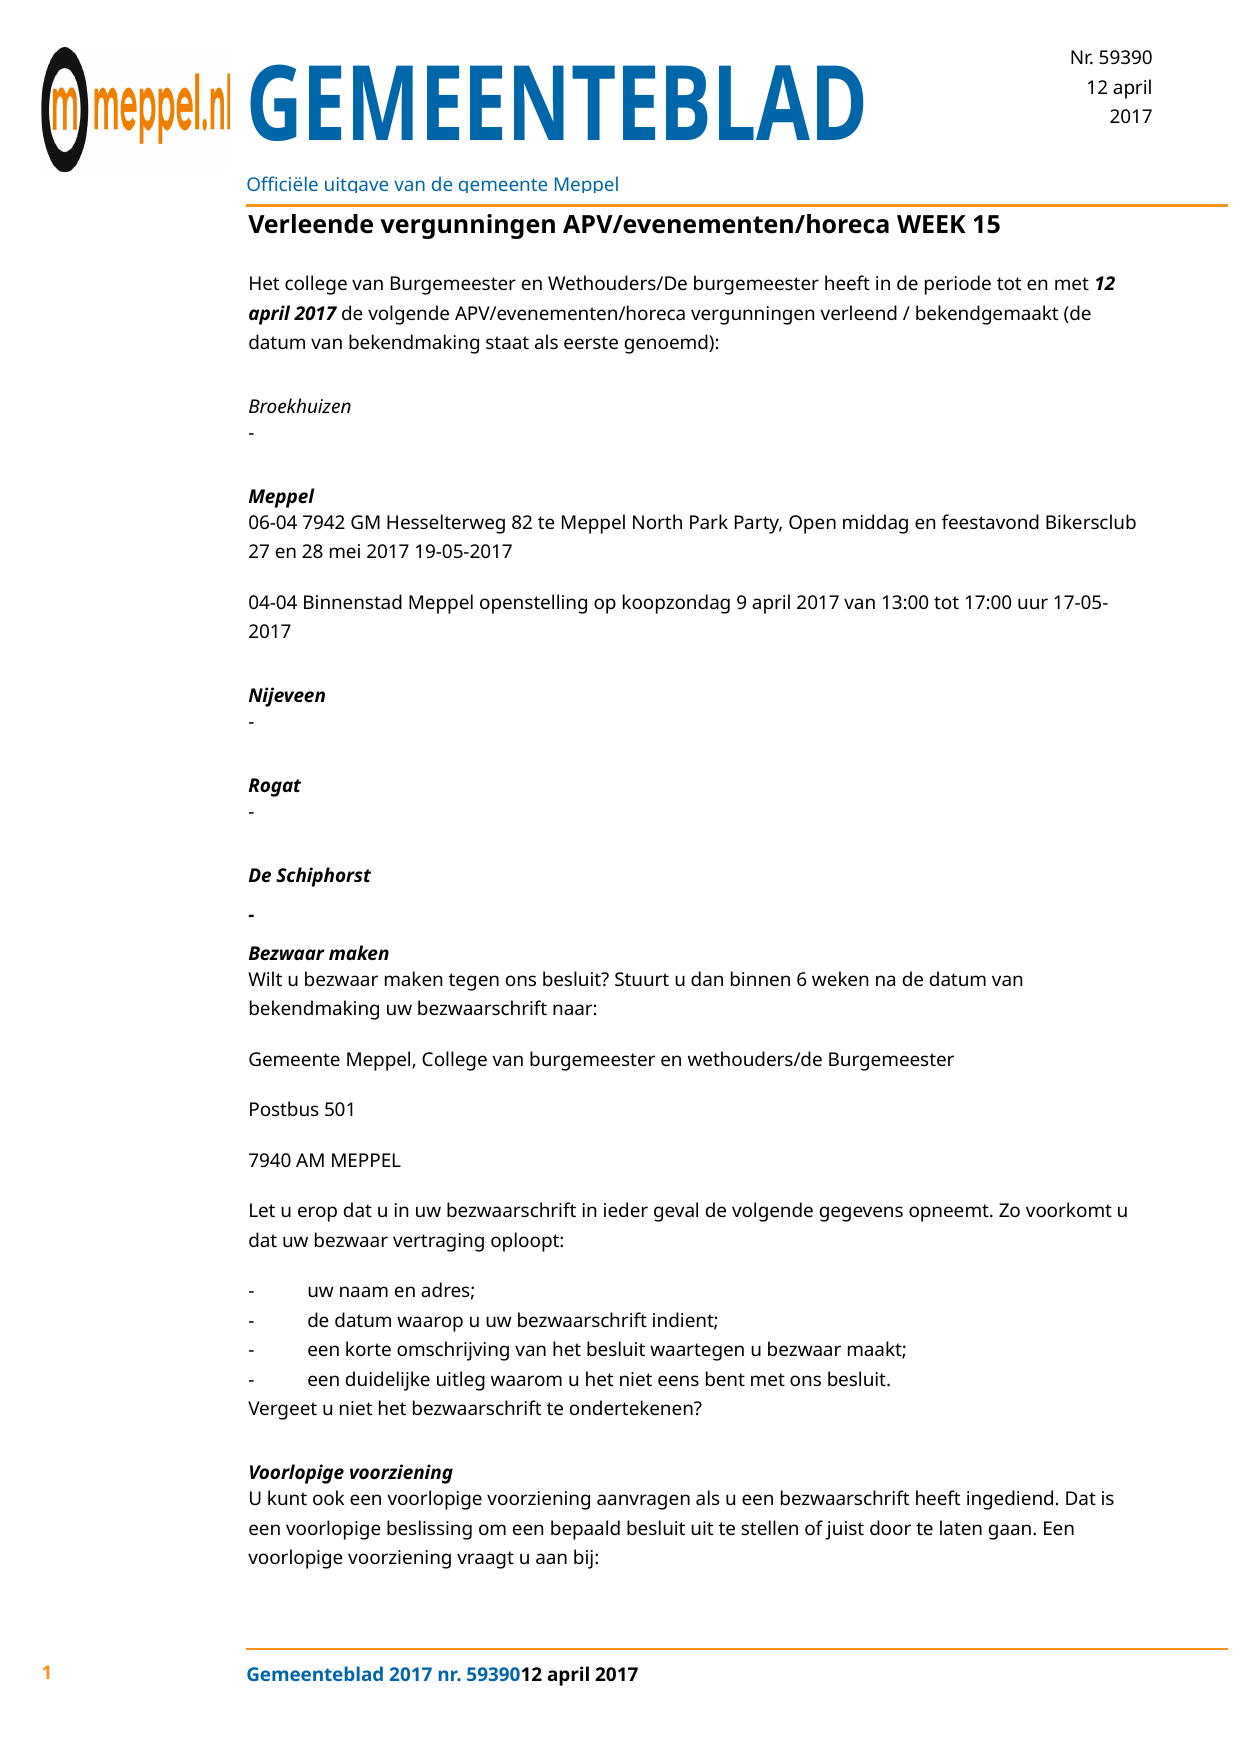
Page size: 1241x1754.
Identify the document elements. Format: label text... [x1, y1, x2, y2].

text Let u erop dat u in uw bezwaarschrift in ieder geval de volgende gegevens opneemt. Zo voorkomt u dat uw bezwaar vertraging oploopt: [248, 1197, 1152, 1253]
text Wilt u bezwaar maken tegen ons besluit? Stuurt u dan binnen 6 weken na de datum van bekendmaking uw bezwaarschrift naar: [248, 966, 1152, 1021]
list uw naam en adres; [248, 1277, 1152, 1303]
list een duidelijke uitleg waarom u het niet eens bent met ons besluit. [248, 1366, 1152, 1392]
text Verleende vergunningen APV/evenementen/horeca WEEK 15 [248, 207, 1152, 241]
text 7940 AM MEPPEL [248, 1147, 1152, 1173]
text Het college van Burgemeester en Wethouders/De burgemeester heeft in de periode tot en met 12 april 2017 de volgende APV/evenementen/horeca vergunningen verleend / bekendgemaakt (de datum van bekendmaking staat als eerste genoemd): [248, 270, 1152, 355]
text - [248, 708, 1152, 734]
picture [41, 47, 231, 172]
text - [248, 901, 1152, 927]
text Rogat [248, 772, 1152, 798]
text - [248, 798, 1152, 823]
text Postbus 501 [248, 1096, 1152, 1122]
text Bezwaar maken [248, 940, 1152, 966]
list een korte omschrijving van het besluit waartegen u bezwaar maakt; [248, 1336, 1152, 1362]
text Voorlopige voorziening [248, 1459, 1152, 1485]
text Nijeveen [248, 682, 1152, 708]
text 04-04 Binnenstad Meppel openstelling op koopzondag 9 april 2017 van 13:00 tot 17:00 uur 17-05-2017 [248, 589, 1152, 644]
text Vergeet u niet het bezwaarschrift te ondertekenen? [248, 1396, 1152, 1421]
text Meppel [248, 483, 1152, 509]
text De Schiphorst [248, 862, 1152, 887]
text U kunt ook een voorlopige voorziening aanvragen als u een bezwaarschrift heeft ingediend. Dat is een voorlopige beslissing om een bepaald besluit uit te stellen of juist door te laten gaan. Een voorlopige voorziening vraagt u aan bij: [248, 1485, 1152, 1570]
text Gemeente Meppel, College van burgemeester en wethouders/de Burgemeester [248, 1046, 1152, 1072]
text - [248, 419, 1152, 445]
list de datum waarop u uw bezwaarschrift indient; [248, 1307, 1152, 1333]
text 06-04 7942 GM Hesselterweg 82 te Meppel North Park Party, Open middag en feestavond Bikersclub 27 en 28 mei 2017 19-05-2017 [248, 509, 1152, 564]
text Broekhuizen [248, 393, 1152, 419]
